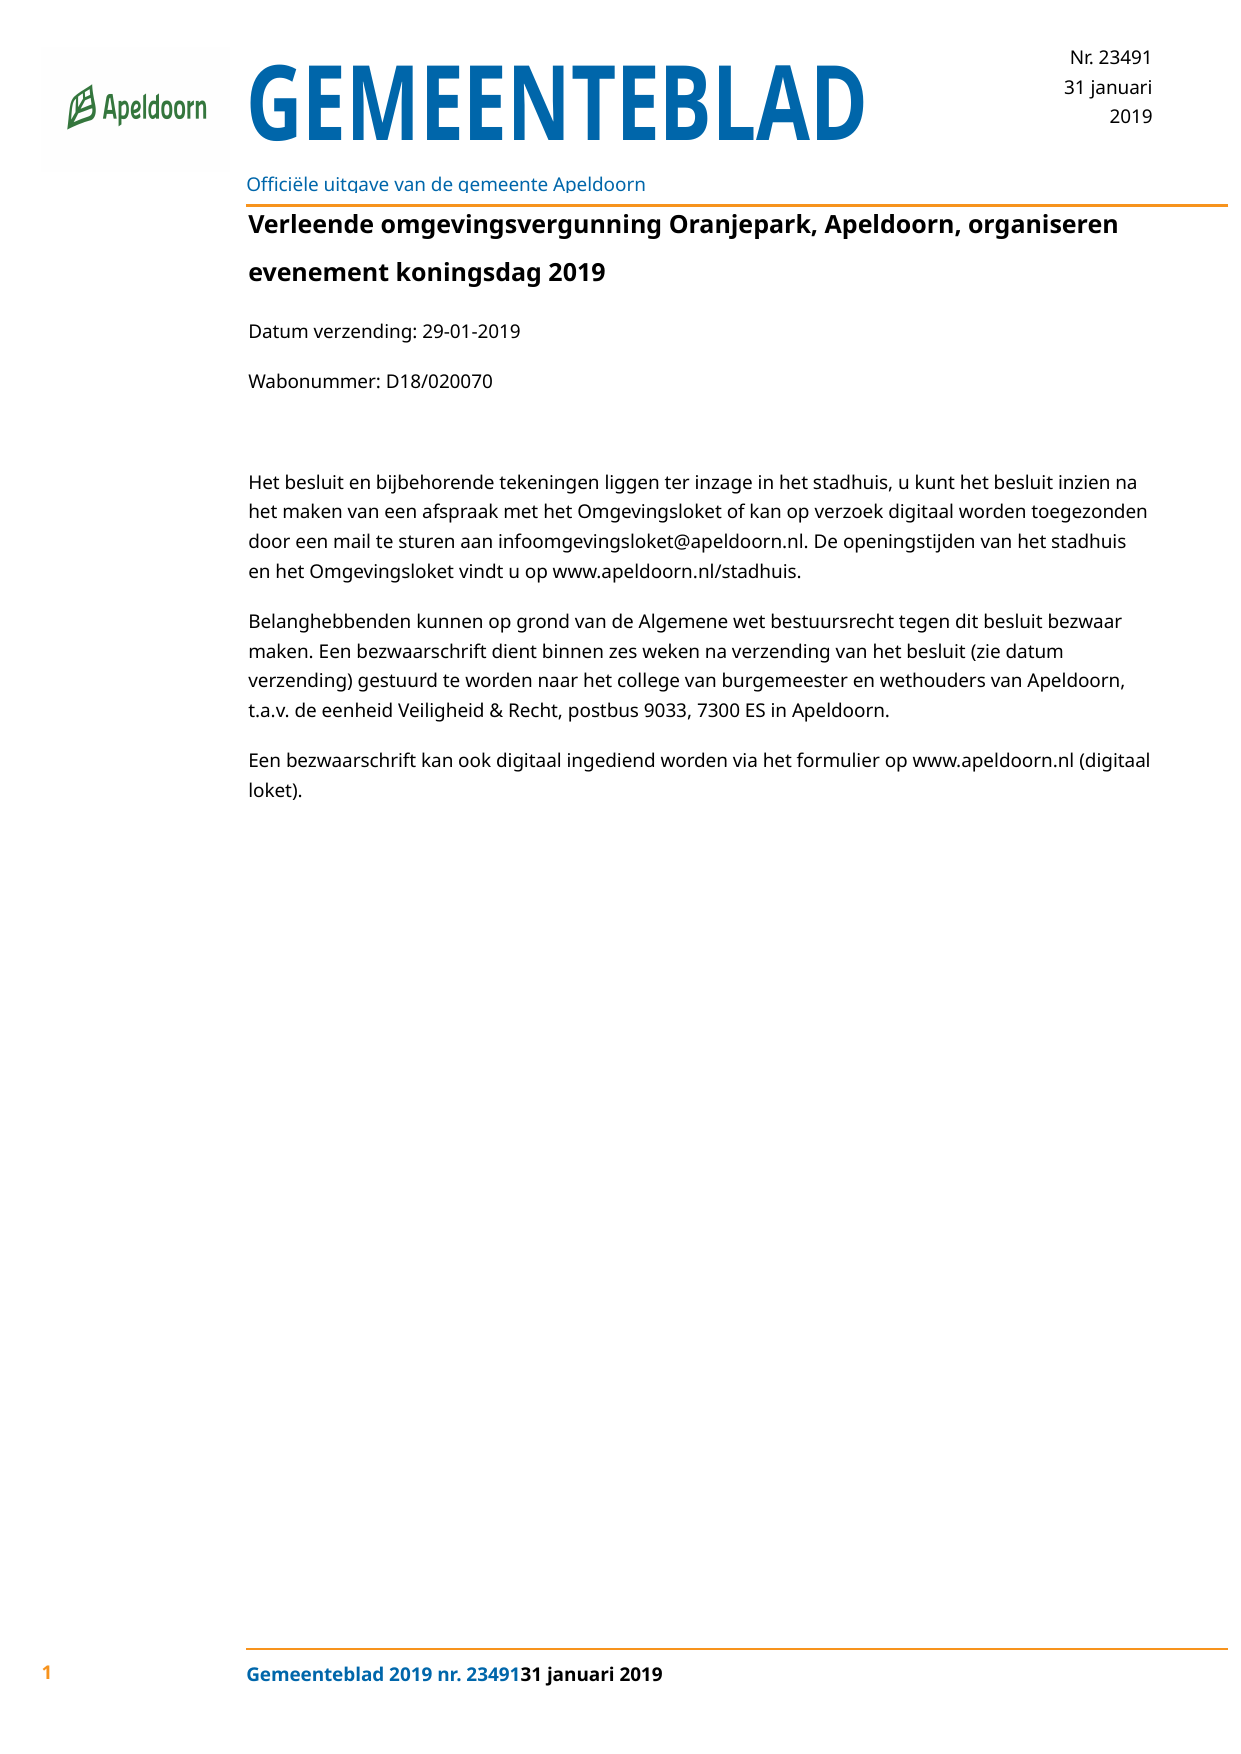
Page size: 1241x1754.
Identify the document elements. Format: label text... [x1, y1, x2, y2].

text Het besluit en bijbehorende tekeningen liggen ter inzage in het stadhuis, u kunt het besluit inzien na het maken van een afspraak met het Omgevingsloket of kan op verzoek digitaal worden toegezonden door een mail te sturen aan infoomgevingsloket@apeldoorn.nl. De openingstijden van het stadhuis en het Omgevingsloket vindt u op www.apeldoorn.nl/stadhuis. [248, 469, 1152, 584]
text Belanghebbenden kunnen op grond van de Algemene wet bestuursrecht tegen dit besluit bezwaar maken. Een bezwaarschrift dient binnen zes weken na verzending van het besluit (zie datum verzending) gestuurd te worden naar het college van burgemeester en wethouders van Apeldoorn, t.a.v. de eenheid Veiligheid & Recht, postbus 9033, 7300 ES in Apeldoorn. [248, 608, 1152, 723]
picture [41, 47, 231, 172]
text Wabonummer: D18/020070 [248, 368, 1152, 394]
text Een bezwaarschrift kan ook digitaal ingediend worden via het formulier op www.apeldoorn.nl (digitaal loket). [248, 747, 1152, 803]
text Verleende omgevingsvergunning Oranjepark, Apeldoorn, organiseren evenement koningsdag 2019 [248, 207, 1152, 288]
text Datum verzending: 29-01-2019 [248, 318, 1152, 344]
